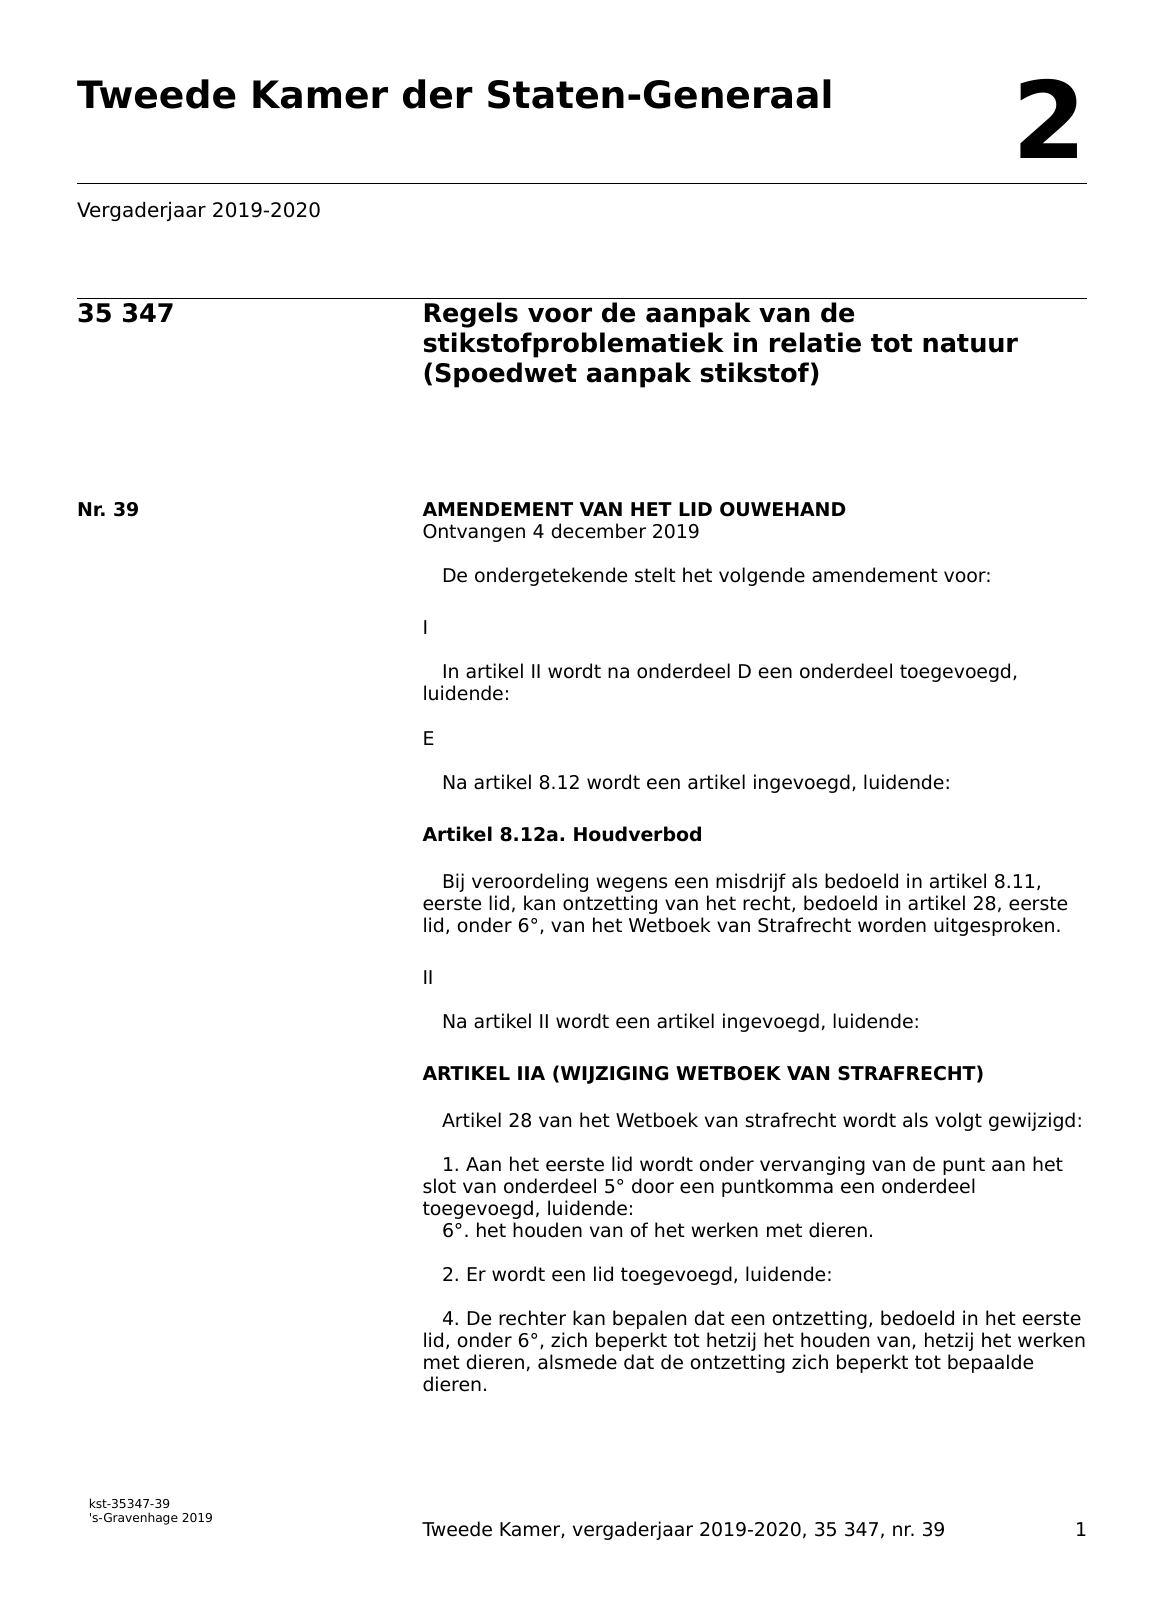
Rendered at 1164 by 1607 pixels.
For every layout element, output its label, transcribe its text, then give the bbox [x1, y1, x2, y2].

subtitle I [422, 617, 1087, 639]
text 's-Gravenhage 2019 [88, 1511, 323, 1525]
table_header Tweede Kamer der Staten-Generaal [77, 59, 886, 183]
subtitle Artikel 8.12a. Houdverbod [422, 824, 1087, 846]
text In artikel II wordt na onderdeel D een onderdeel toegevoegd, luidende: [422, 661, 1087, 705]
text 6°. het houden van of het werken met dieren. [422, 1220, 1087, 1242]
table_cell Vergaderjaar 2019-2020 [77, 184, 1087, 298]
text E [422, 727, 1087, 749]
text Na artikel 8.12 wordt een artikel ingevoegd, luidende: [422, 772, 1087, 794]
text Artikel 28 van het Wetboek van strafrecht wordt als volgt gewijzigd: [422, 1110, 1087, 1132]
subtitle II [422, 967, 1087, 988]
text 4. De rechter kan bepalen dat een ontzetting, bedoeld in het eerste lid, onder 6°, zich beperkt tot hetzij het houden van, hetzij het werken met dieren, alsmede dat de ontzetting zich beperkt tot bepaalde dieren. [422, 1308, 1087, 1396]
text Bij veroordeling wegens een misdrijf als bedoeld in artikel 8.11, eerste lid, kan ontzetting van het recht, bedoeld in artikel 28, eerste lid, onder 6°, van het Wetboek van Strafrecht worden uitgesproken. [422, 871, 1087, 937]
text Na artikel II wordt een artikel ingevoegd, luidende: [422, 1011, 1087, 1033]
subtitle ARTIKEL IIA (WIJZIGING WETBOEK VAN STRAFRECHT) [422, 1063, 1087, 1085]
text kst-35347-39 [88, 1497, 323, 1511]
table_header 2 [886, 59, 1087, 183]
text 1. Aan het eerste lid wordt onder vervanging van de punt aan het slot van onderdeel 5° door een puntkomma een onderdeel toegevoegd, luidende: [422, 1154, 1087, 1220]
text Ontvangen 4 december 2019 [422, 521, 1087, 543]
text De ondergetekende stelt het volgende amendement voor: [422, 565, 1087, 587]
subtitle Nr. 39 AMENDEMENT VAN HET LID OUWEHAND [77, 499, 1087, 521]
subtitle 35 347 Regels voor de aanpak van de stikstofproblematiek in relatie tot natuur (Spoedwet aanpak stikstof) [77, 299, 1087, 388]
text 2. Er wordt een lid toegevoegd, luidende: [422, 1264, 1087, 1286]
